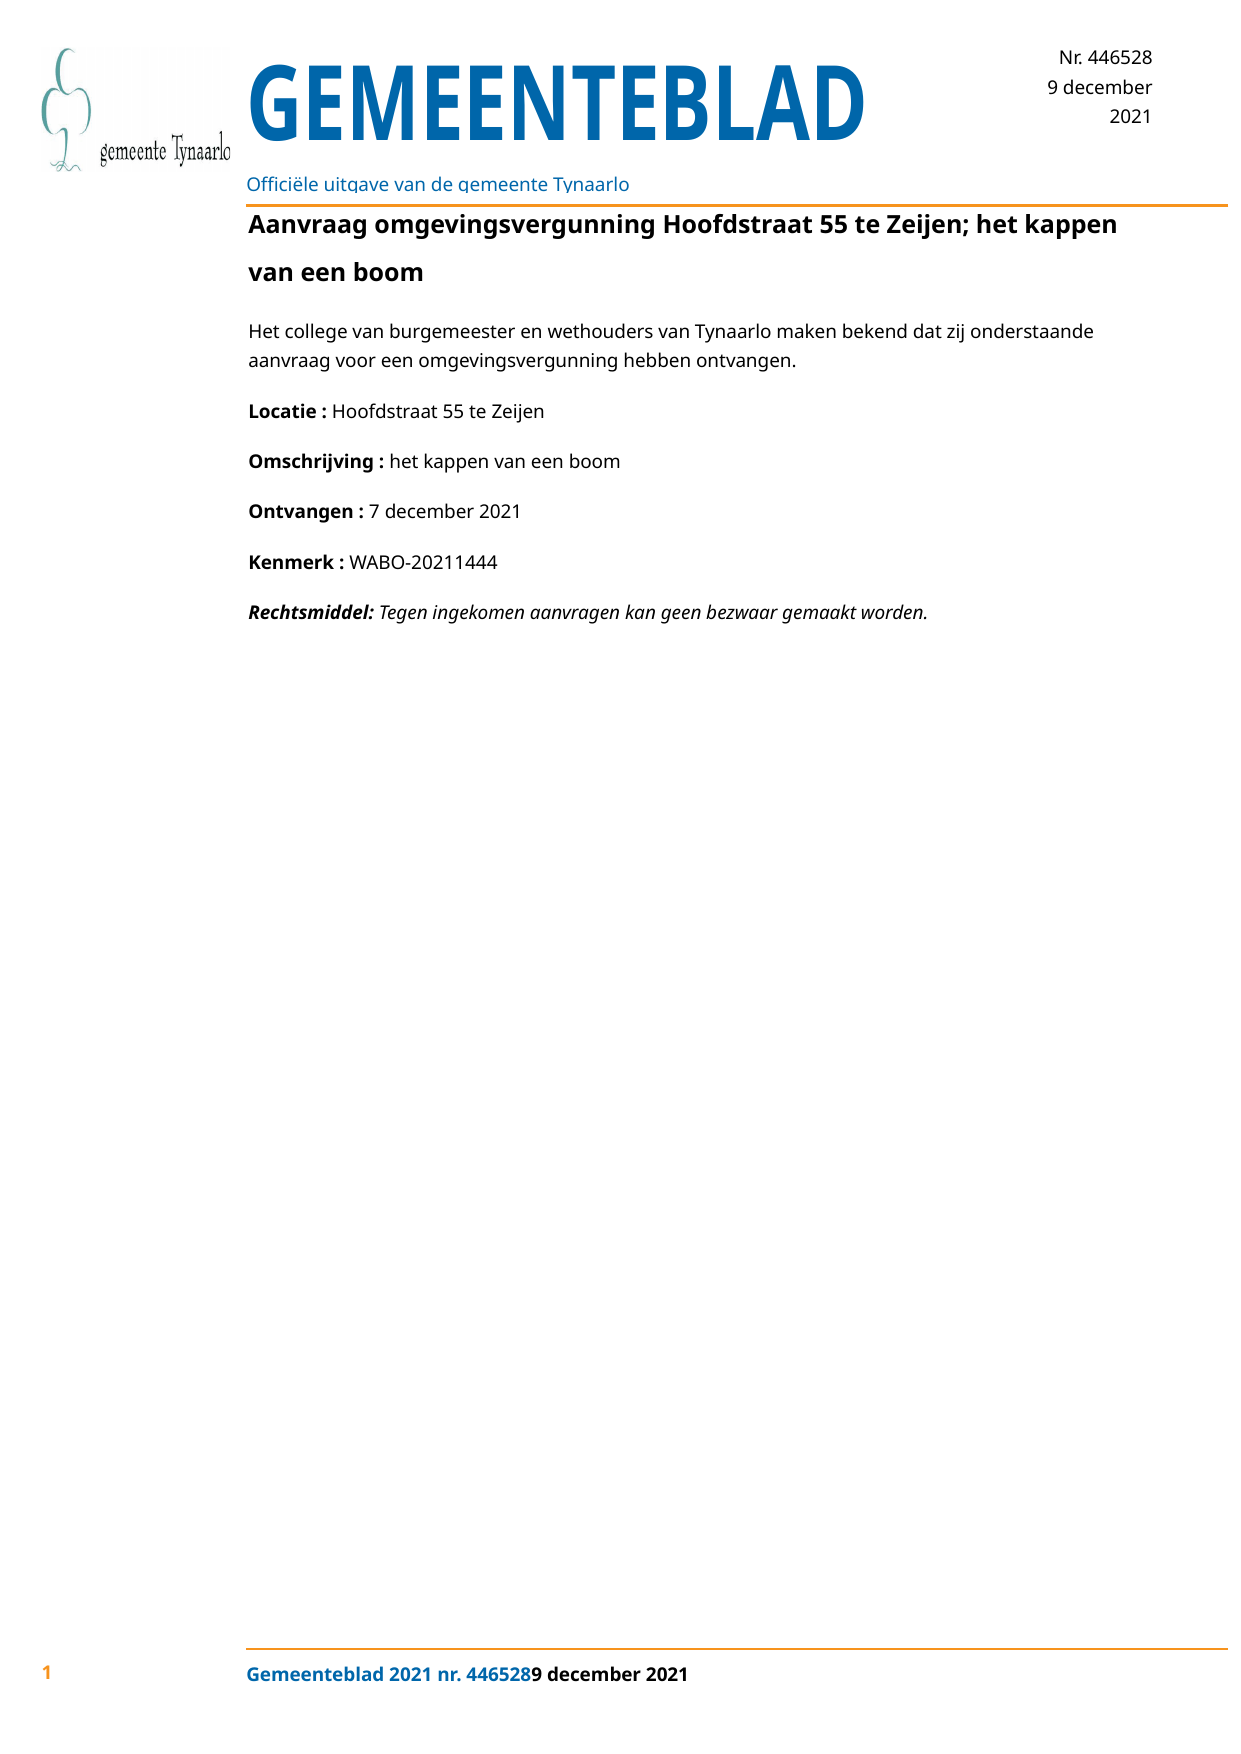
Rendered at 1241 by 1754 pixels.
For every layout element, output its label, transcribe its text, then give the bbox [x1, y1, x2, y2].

text Omschrijving : het kappen van een boom [248, 448, 1152, 474]
text Aanvraag omgevingsvergunning Hoofdstraat 55 te Zeijen; het kappen van een boom [248, 207, 1152, 288]
text Kenmerk : WABO-20211444 [248, 549, 1152, 575]
text Ontvangen : 7 december 2021 [248, 499, 1152, 524]
text Locatie : Hoofdstraat 55 te Zeijen [248, 398, 1152, 424]
picture [41, 47, 231, 172]
text Het college van burgemeester en wethouders van Tynaarlo maken bekend dat zij onderstaande aanvraag voor een omgevingsvergunning hebben ontvangen. [248, 318, 1152, 373]
text Rechtsmiddel: Tegen ingekomen aanvragen kan geen bezwaar gemaakt worden. [248, 599, 1152, 625]
